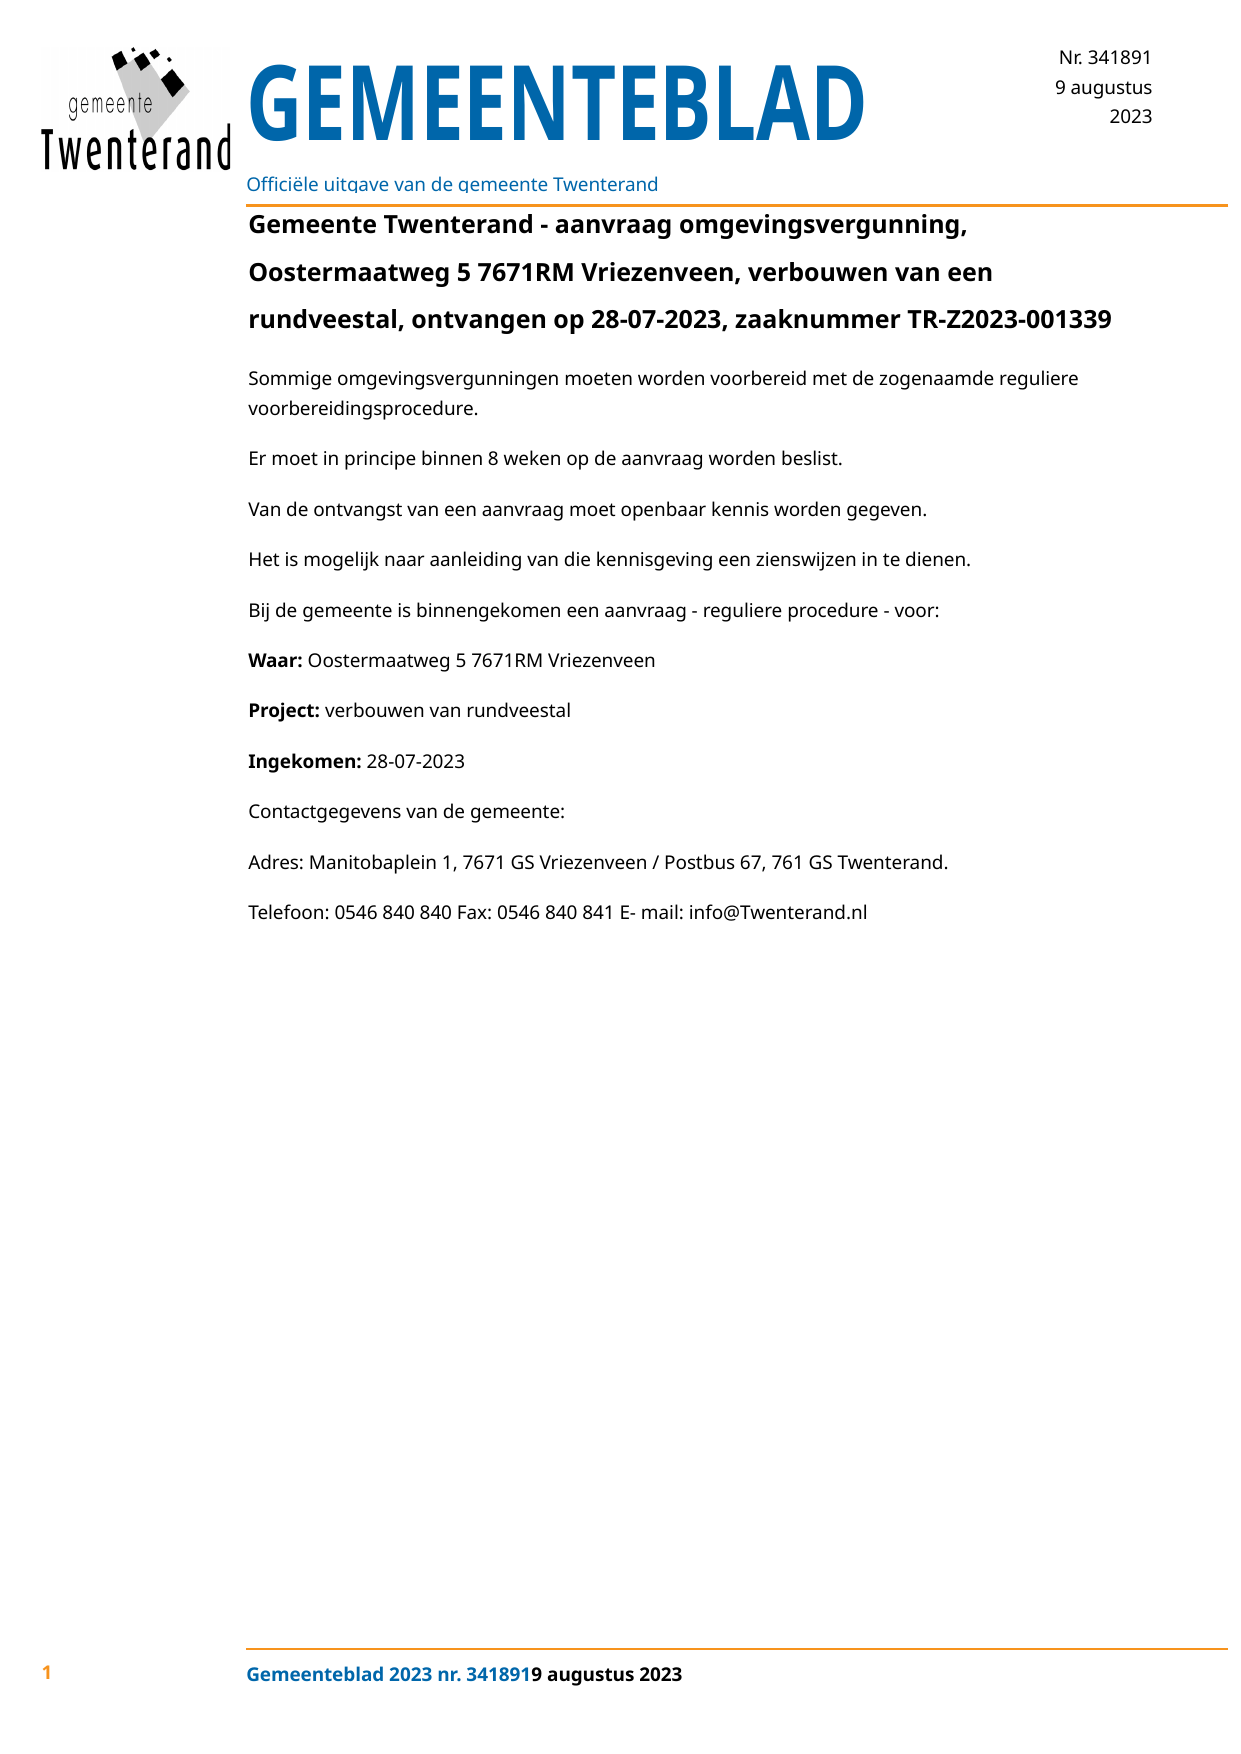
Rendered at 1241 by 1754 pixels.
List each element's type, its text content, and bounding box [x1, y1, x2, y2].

picture [41, 47, 231, 172]
text Sommige omgevingsvergunningen moeten worden voorbereid met de zogenaamde reguliere voorbereidingsprocedure. [248, 366, 1152, 421]
text Adres: Manitobaplein 1, 7671 GS Vriezenveen / Postbus 67, 761 GS Twenterand. [248, 849, 1152, 874]
text Telefoon: 0546 840 840 Fax: 0546 840 841 E- mail: info@Twenterand.nl [248, 899, 1152, 925]
text Contactgegevens van de gemeente: [248, 798, 1152, 824]
text Er moet in principe binnen 8 weken op de aanvraag worden beslist. [248, 446, 1152, 471]
text Van de ontvangst van een aanvraag moet openbaar kennis worden gegeven. [248, 496, 1152, 522]
text Project: verbouwen van rundveestal [248, 698, 1152, 723]
text Het is mogelijk naar aanleiding van die kennisgeving een zienswijzen in te dienen. [248, 546, 1152, 572]
text Gemeente Twenterand - aanvraag omgevingsvergunning, Oostermaatweg 5 7671RM Vriezenveen, verbouwen van een rundveestal, ontvangen op 28-07-2023, zaaknummer TR-Z2023-001339 [248, 207, 1152, 336]
text Ingekomen: 28-07-2023 [248, 748, 1152, 774]
text Bij de gemeente is binnengekomen een aanvraag - reguliere procedure - voor: [248, 597, 1152, 622]
text Waar: Oostermaatweg 5 7671RM Vriezenveen [248, 647, 1152, 673]
